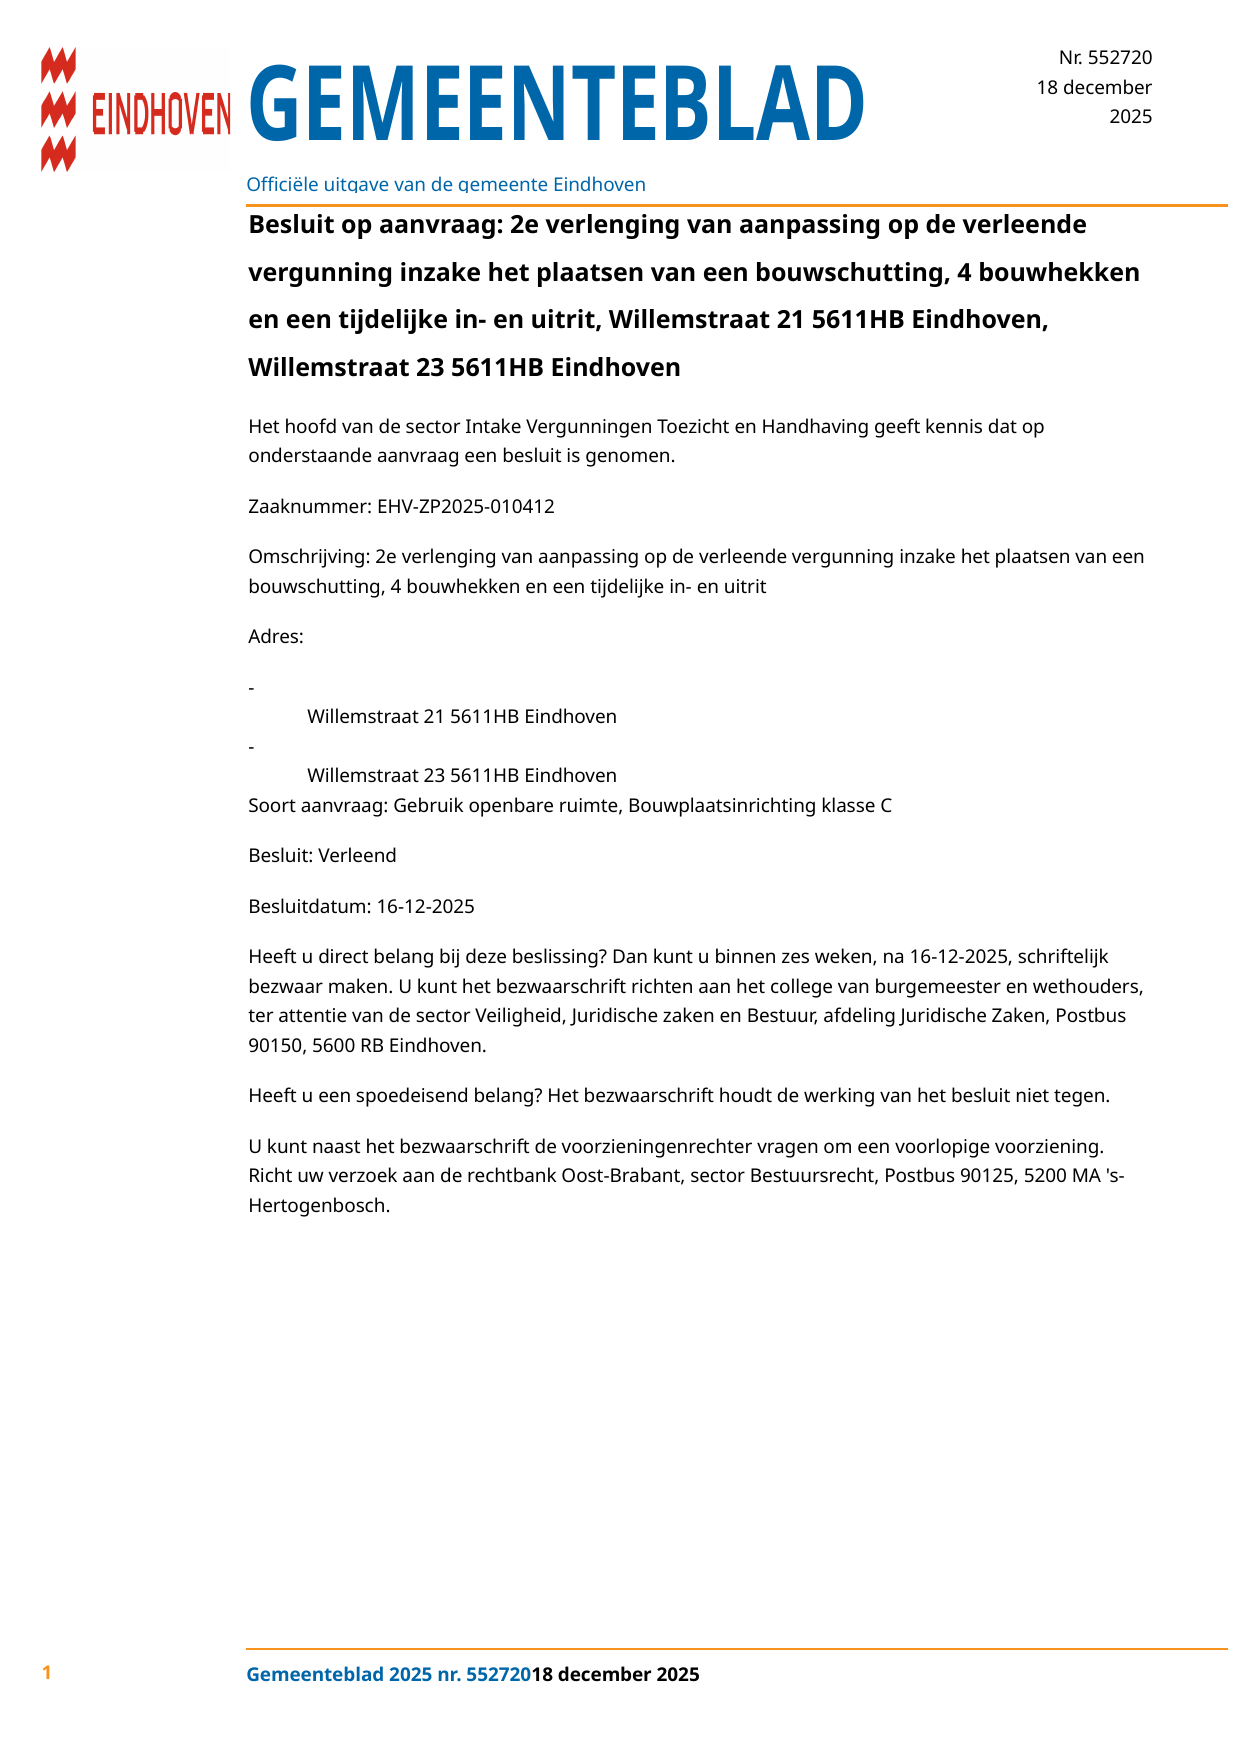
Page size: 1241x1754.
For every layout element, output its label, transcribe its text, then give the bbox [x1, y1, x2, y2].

text U kunt naast het bezwaarschrift de voorzieningenrechter vragen om een voorlopige voorziening. Richt uw verzoek aan de rechtbank Oost-Brabant, sector Bestuursrecht, Postbus 90125, 5200 MA 's-Hertogenbosch. [248, 1133, 1152, 1218]
text Heeft u direct belang bij deze beslissing? Dan kunt u binnen zes weken, na 16-12-2025, schriftelijk bezwaar maken. U kunt het bezwaarschrift richten aan het college van burgemeester en wethouders, ter attentie van de sector Veiligheid, Juridische zaken en Bestuur, afdeling Juridische Zaken, Postbus 90150, 5600 RB Eindhoven. [248, 943, 1152, 1058]
text Soort aanvraag: Gebruik openbare ruimte, Bouwplaatsinrichting klasse C [248, 792, 1152, 818]
text Besluitdatum: 16-12-2025 [248, 893, 1152, 919]
text Besluit: Verleend [248, 843, 1152, 868]
text Omschrijving: 2e verlenging van aanpassing op de verleende vergunning inzake het plaatsen van een bouwschutting, 4 bouwhekken en een tijdelijke in- en uitrit [248, 543, 1152, 599]
picture [41, 47, 231, 172]
list Willemstraat 21 5611HB Eindhoven [248, 703, 1152, 729]
text Het hoofd van de sector Intake Vergunningen Toezicht en Handhaving geeft kennis dat op onderstaande aanvraag een besluit is genomen. [248, 413, 1152, 468]
text Zaaknummer: EHV-ZP2025-010412 [248, 493, 1152, 519]
text Besluit op aanvraag: 2e verlenging van aanpassing op de verleende vergunning inzake het plaatsen van een bouwschutting, 4 bouwhekken en een tijdelijke in- en uitrit, Willemstraat 21 5611HB Eindhoven, Willemstraat 23 5611HB Eindhoven [248, 207, 1152, 384]
text Heeft u een spoedeisend belang? Het bezwaarschrift houdt de werking van het besluit niet tegen. [248, 1083, 1152, 1108]
list Willemstraat 23 5611HB Eindhoven [248, 763, 1152, 788]
text Adres: [248, 623, 1152, 649]
